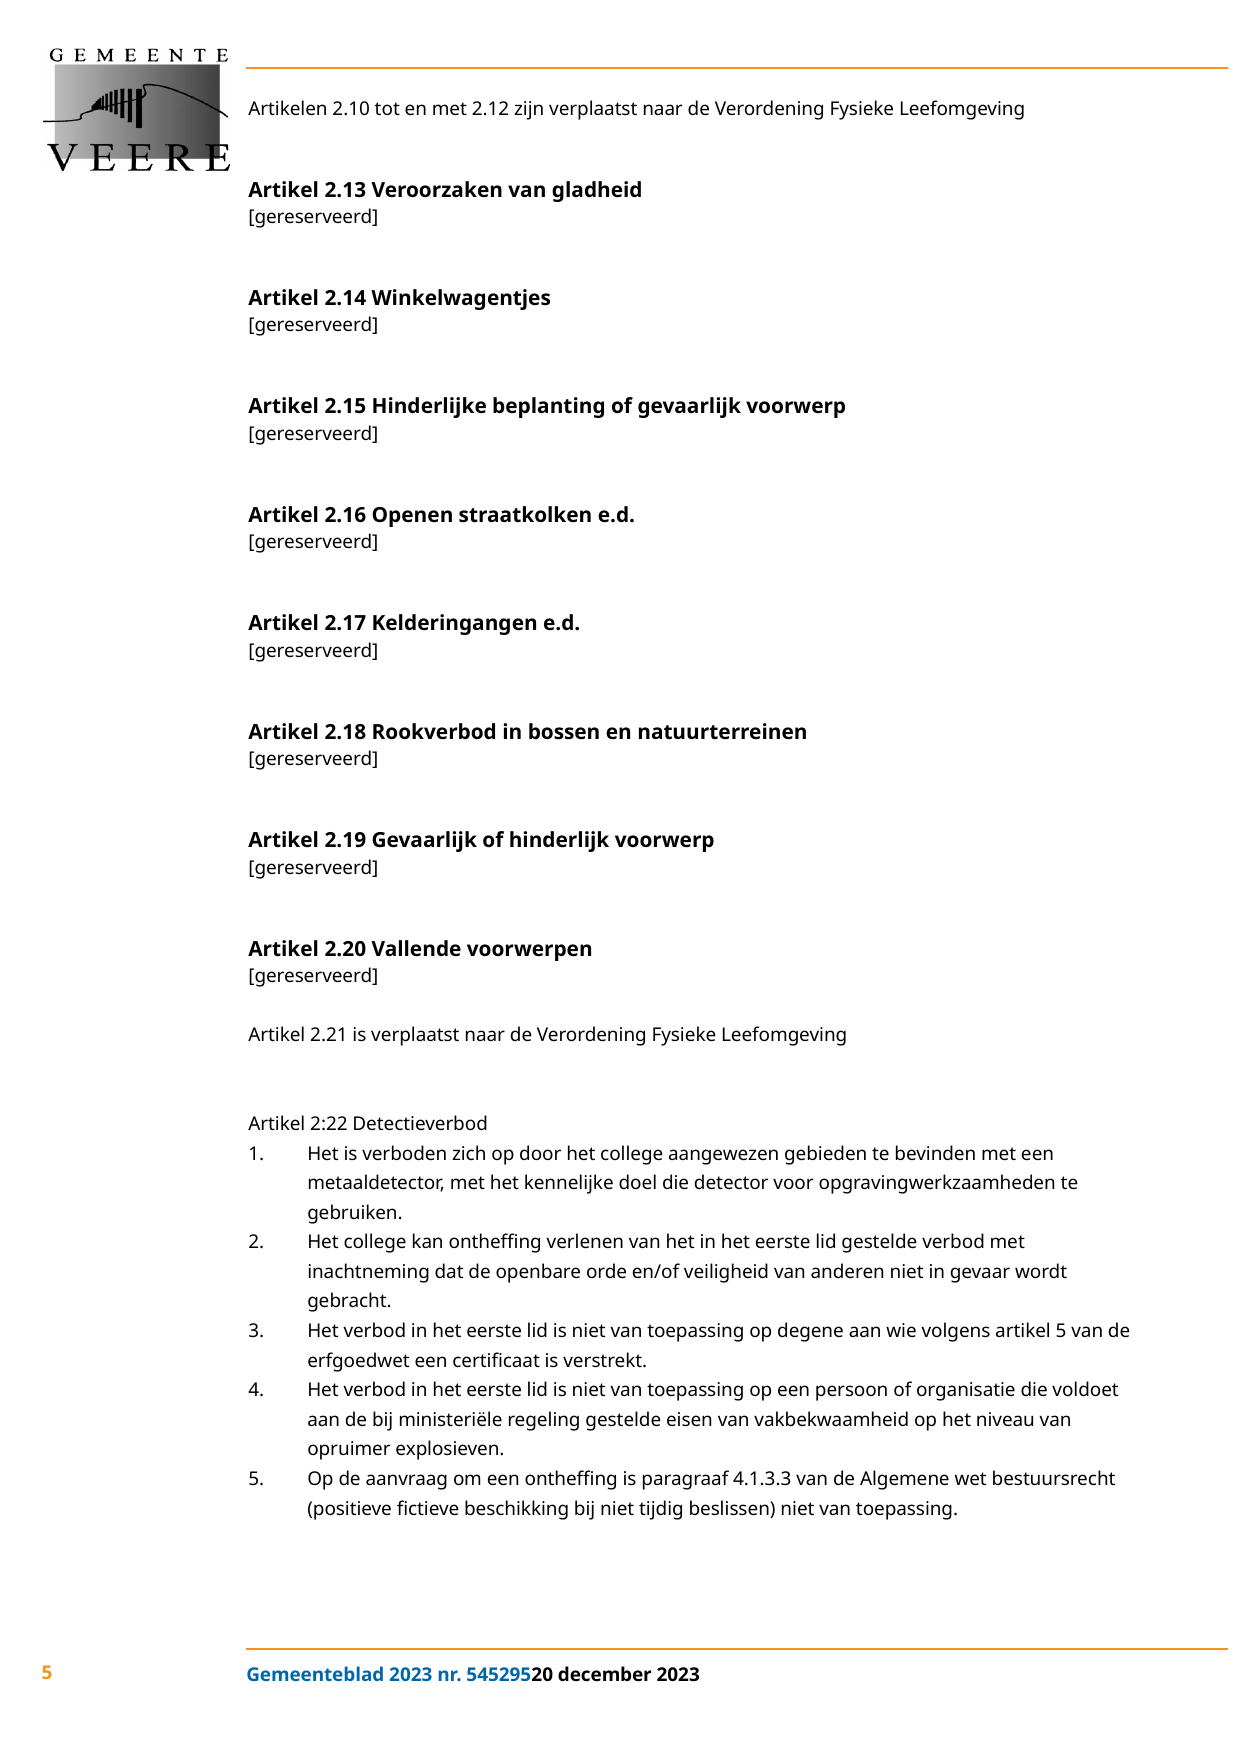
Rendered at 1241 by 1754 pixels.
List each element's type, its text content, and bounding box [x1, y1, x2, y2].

text Artikel 2:22 Detectieverbod [248, 1110, 1152, 1136]
text Artikel 2.14 Winkelwagentjes [248, 283, 1152, 312]
text [gereserveerd] [248, 528, 1152, 554]
text [gereserveerd] [248, 312, 1152, 337]
text Artikel 2.15 Hinderlijke beplanting of gevaarlijk voorwerp [248, 392, 1152, 420]
text [gereserveerd] [248, 637, 1152, 663]
text [gereserveerd] [248, 420, 1152, 446]
text [gereserveerd] [248, 203, 1152, 229]
text Artikel 2.19 Gevaarlijk of hinderlijk voorwerp [248, 825, 1152, 854]
text [gereserveerd] [248, 962, 1152, 988]
text Artikel 2.17 Kelderingangen e.d. [248, 608, 1152, 637]
text Artikel 2.20 Vallende voorwerpen [248, 934, 1152, 962]
text [gereserveerd] [248, 745, 1152, 771]
text Artikelen 2.10 tot en met 2.12 zijn verplaatst naar de Verordening Fysieke Leefomgeving [248, 95, 1152, 121]
text Artikel 2.21 is verplaatst naar de Verordening Fysieke Leefomgeving [248, 1021, 1152, 1047]
text Artikel 2.13 Veroorzaken van gladheid [248, 175, 1152, 203]
list Het is verboden zich op door het college aangewezen gebieden te bevinden met een metaaldetector, met het kennelijke doel die detector voor opgravingwerkzaamheden te gebruiken. [248, 1140, 1152, 1225]
text Artikel 2.16 Openen straatkolken e.d. [248, 500, 1152, 528]
text Artikel 2.18 Rookverbod in bossen en natuurterreinen [248, 717, 1152, 745]
list Op de aanvraag om een ontheffing is paragraaf 4.1.3.3 van de Algemene wet bestuursrecht (positieve fictieve beschikking bij niet tijdig beslissen) niet van toepassing. [248, 1465, 1152, 1521]
picture [41, 47, 231, 172]
list Het verbod in het eerste lid is niet van toepassing op een persoon of organisatie die voldoet aan de bij ministeriële regeling gestelde eisen van vakbekwaamheid op het niveau van opruimer explosieven. [248, 1376, 1152, 1461]
list Het college kan ontheffing verlenen van het in het eerste lid gestelde verbod met inachtneming dat de openbare orde en/of veiligheid van anderen niet in gevaar wordt gebracht. [248, 1228, 1152, 1313]
list Het verbod in het eerste lid is niet van toepassing op degene aan wie volgens artikel 5 van de erfgoedwet een certificaat is verstrekt. [248, 1317, 1152, 1373]
text [gereserveerd] [248, 854, 1152, 879]
